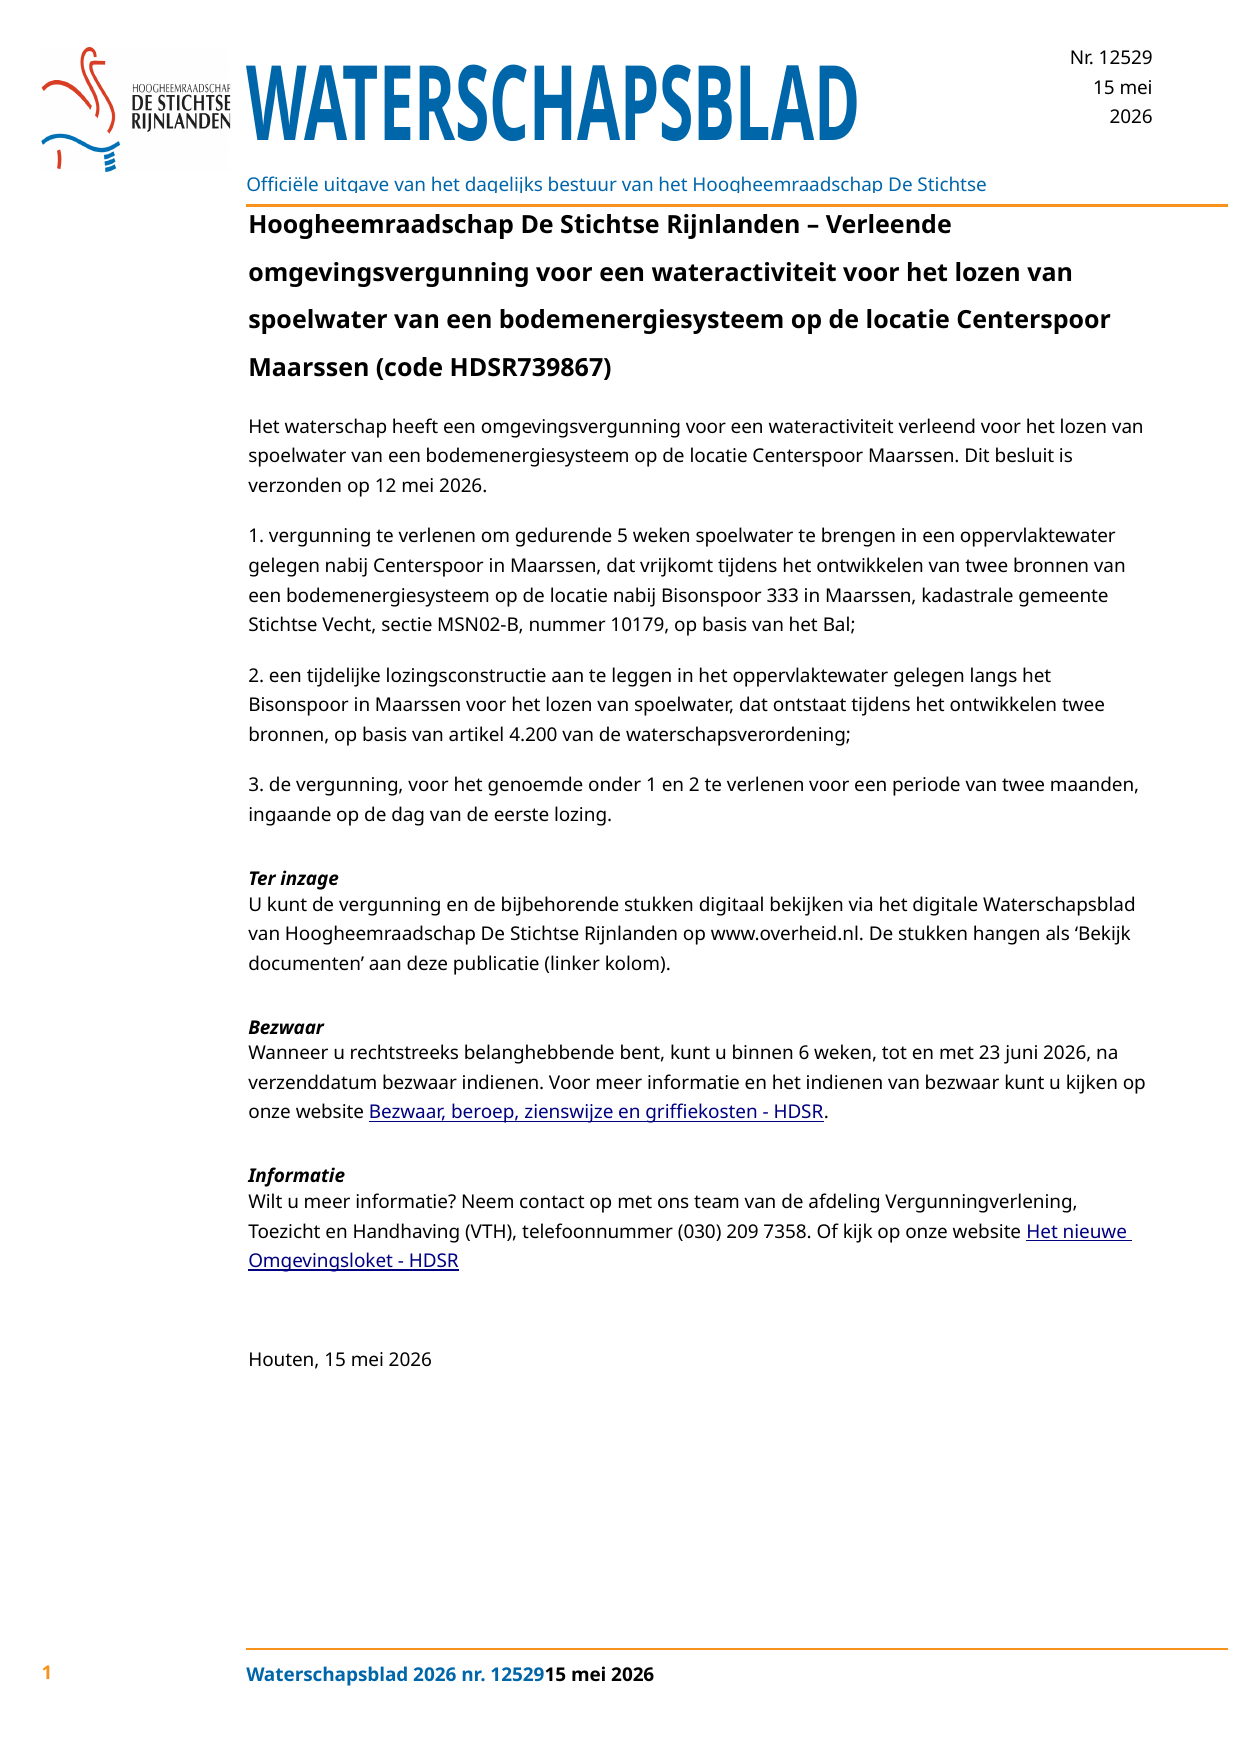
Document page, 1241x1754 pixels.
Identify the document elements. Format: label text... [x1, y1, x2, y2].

picture [41, 47, 231, 172]
text 3. de vergunning, voor het genoemde onder 1 en 2 te verlenen voor een periode van twee maanden, ingaande op de dag van de eerste lozing. [248, 771, 1152, 827]
text Bezwaar [248, 1014, 1152, 1039]
text Informatie [248, 1163, 1152, 1188]
text Het waterschap heeft een omgevingsvergunning voor een wateractiviteit verleend voor het lozen van spoelwater van een bodemenergiesysteem op de locatie Centerspoor Maarssen. Dit besluit is verzonden op 12 mei 2026. [248, 413, 1152, 498]
text Wilt u meer informatie? Neem contact op met ons team van de afdeling Vergunningverlening, Toezicht en Handhaving (VTH), telefoonnummer (030) 209 7358. Of kijk op onze website Het nieuwe Omgevingsloket - HDSR [248, 1188, 1152, 1273]
text Houten, 15 mei 2026 [248, 1346, 1152, 1372]
text Hoogheemraadschap De Stichtse Rijnlanden – Verleende omgevingsvergunning voor een wateractiviteit voor het lozen van spoelwater van een bodemenergiesysteem op de locatie Centerspoor Maarssen (code HDSR739867) [248, 207, 1152, 384]
text Ter inzage [248, 865, 1152, 891]
text 2. een tijdelijke lozingsconstructie aan te leggen in het oppervlaktewater gelegen langs het Bisonspoor in Maarssen voor het lozen van spoelwater, dat ontstaat tijdens het ontwikkelen twee bronnen, op basis van artikel 4.200 van de waterschapsverordening; [248, 662, 1152, 747]
text Wanneer u rechtstreeks belanghebbende bent, kunt u binnen 6 weken, tot en met 23 juni 2026, na verzenddatum bezwaar indienen. Voor meer informatie en het indienen van bezwaar kunt u kijken op onze website Bezwaar, beroep, zienswijze en griffiekosten - HDSR. [248, 1039, 1152, 1124]
text 1. vergunning te verlenen om gedurende 5 weken spoelwater te brengen in een oppervlaktewater gelegen nabij Centerspoor in Maarssen, dat vrijkomt tijdens het ontwikkelen van twee bronnen van een bodemenergiesysteem op de locatie nabij Bisonspoor 333 in Maarssen, kadastrale gemeente Stichtse Vecht, sectie MSN02-B, nummer 10179, op basis van het Bal; [248, 523, 1152, 637]
text U kunt de vergunning en de bijbehorende stukken digitaal bekijken via het digitale Waterschapsblad van Hoogheemraadschap De Stichtse Rijnlanden op www.overheid.nl. De stukken hangen als ‘Bekijk documenten’ aan deze publicatie (linker kolom). [248, 891, 1152, 976]
